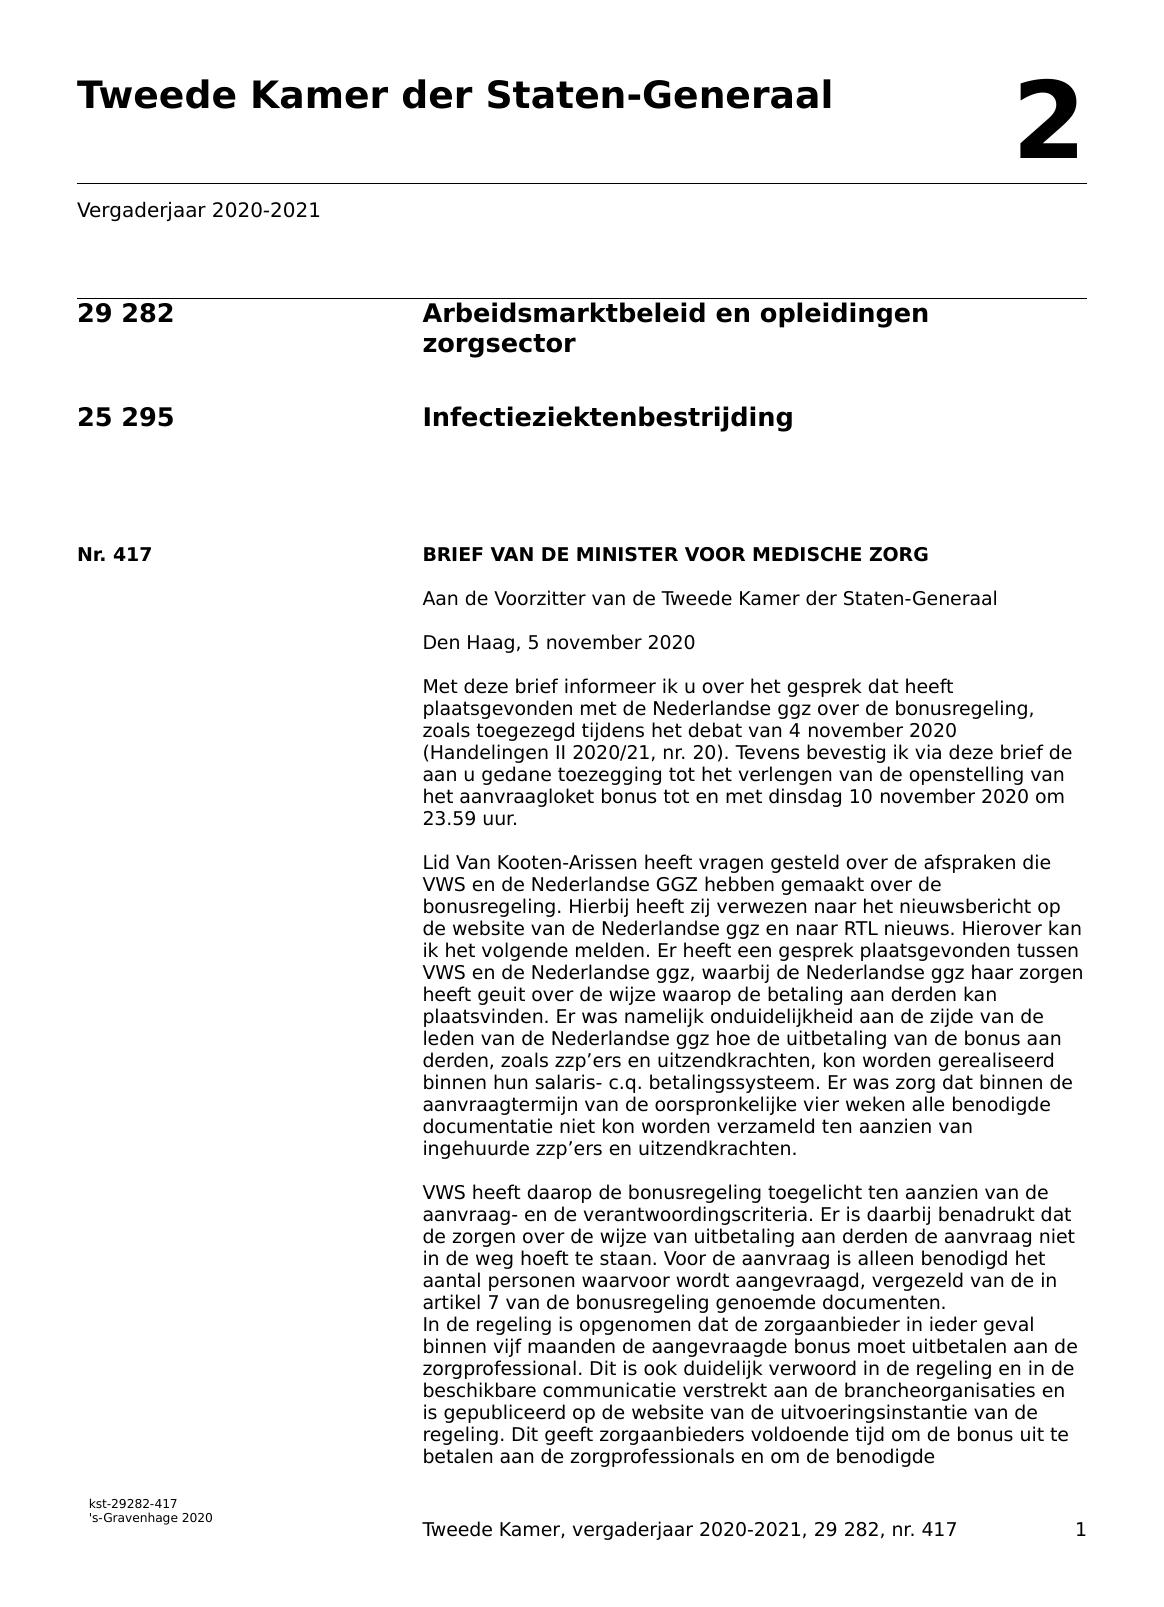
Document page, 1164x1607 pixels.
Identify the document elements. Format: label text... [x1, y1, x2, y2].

subtitle 29 282 Arbeidsmarktbeleid en opleidingen zorgsector [77, 299, 1087, 358]
subtitle Nr. 417 BRIEF VAN DE MINISTER VOOR MEDISCHE ZORG [77, 543, 1087, 565]
text Den Haag, 5 november 2020 [422, 632, 1087, 654]
subtitle 25 295 Infectieziektenbestrijding [77, 403, 1087, 432]
text Aan de Voorzitter van de Tweede Kamer der Staten-Generaal [422, 588, 1087, 609]
text kst-29282-417 [88, 1497, 323, 1511]
text Lid Van Kooten-Arissen heeft vragen gesteld over de afspraken die VWS en de Nederlandse GGZ hebben gemaakt over de bonusregeling. Hierbij heeft zij verwezen naar het nieuwsbericht op de website van de Nederlandse ggz en naar RTL nieuws. Hierover kan ik het volgende melden. Er heeft een gesprek plaatsgevonden tussen VWS en de Nederlandse ggz, waarbij de Nederlandse ggz haar zorgen heeft geuit over de wijze waarop de betaling aan derden kan plaatsvinden. Er was namelijk onduidelijkheid aan de zijde van de leden van de Nederlandse ggz hoe de uitbetaling van de bonus aan derden, zoals zzp’ers en uitzendkrachten, kon worden gerealiseerd binnen hun salaris- c.q. betalingssysteem. Er was zorg dat binnen de aanvraagtermijn van de oorspronkelijke vier weken alle benodigde documentatie niet kon worden verzameld ten aanzien van ingehuurde zzp’ers en uitzendkrachten. [422, 852, 1087, 1160]
text Met deze brief informeer ik u over het gesprek dat heeft plaatsgevonden met de Nederlandse ggz over de bonusregeling, zoals toegezegd tijdens het debat van 4 november 2020 (Handelingen II 2020/21, nr. 20). Tevens bevestig ik via deze brief de aan u gedane toezegging tot het verlengen van de openstelling van het aanvraagloket bonus tot en met dinsdag 10 november 2020 om 23.59 uur. [422, 676, 1087, 830]
text In de regeling is opgenomen dat de zorgaanbieder in ieder geval binnen vijf maanden de aangevraagde bonus moet uitbetalen aan de zorgprofessional. Dit is ook duidelijk verwoord in de regeling en in de beschikbare communicatie verstrekt aan de brancheorganisaties en is gepubliceerd op de website van de uitvoeringsinstantie van de regeling. Dit geeft zorgaanbieders voldoende tijd om de bonus uit te betalen aan de zorgprofessionals en om de benodigde [422, 1314, 1087, 1468]
text VWS heeft daarop de bonusregeling toegelicht ten aanzien van de aanvraag- en de verantwoordingscriteria. Er is daarbij benadrukt dat de zorgen over de wijze van uitbetaling aan derden de aanvraag niet in de weg hoeft te staan. Voor de aanvraag is alleen benodigd het aantal personen waarvoor wordt aangevraagd, vergezeld van de in artikel 7 van de bonusregeling genoemde documenten. [422, 1182, 1087, 1314]
text 's-Gravenhage 2020 [88, 1511, 323, 1525]
table_cell Vergaderjaar 2020-2021 [77, 184, 1087, 298]
table_header Tweede Kamer der Staten-Generaal [77, 59, 886, 183]
table_header 2 [886, 59, 1087, 183]
